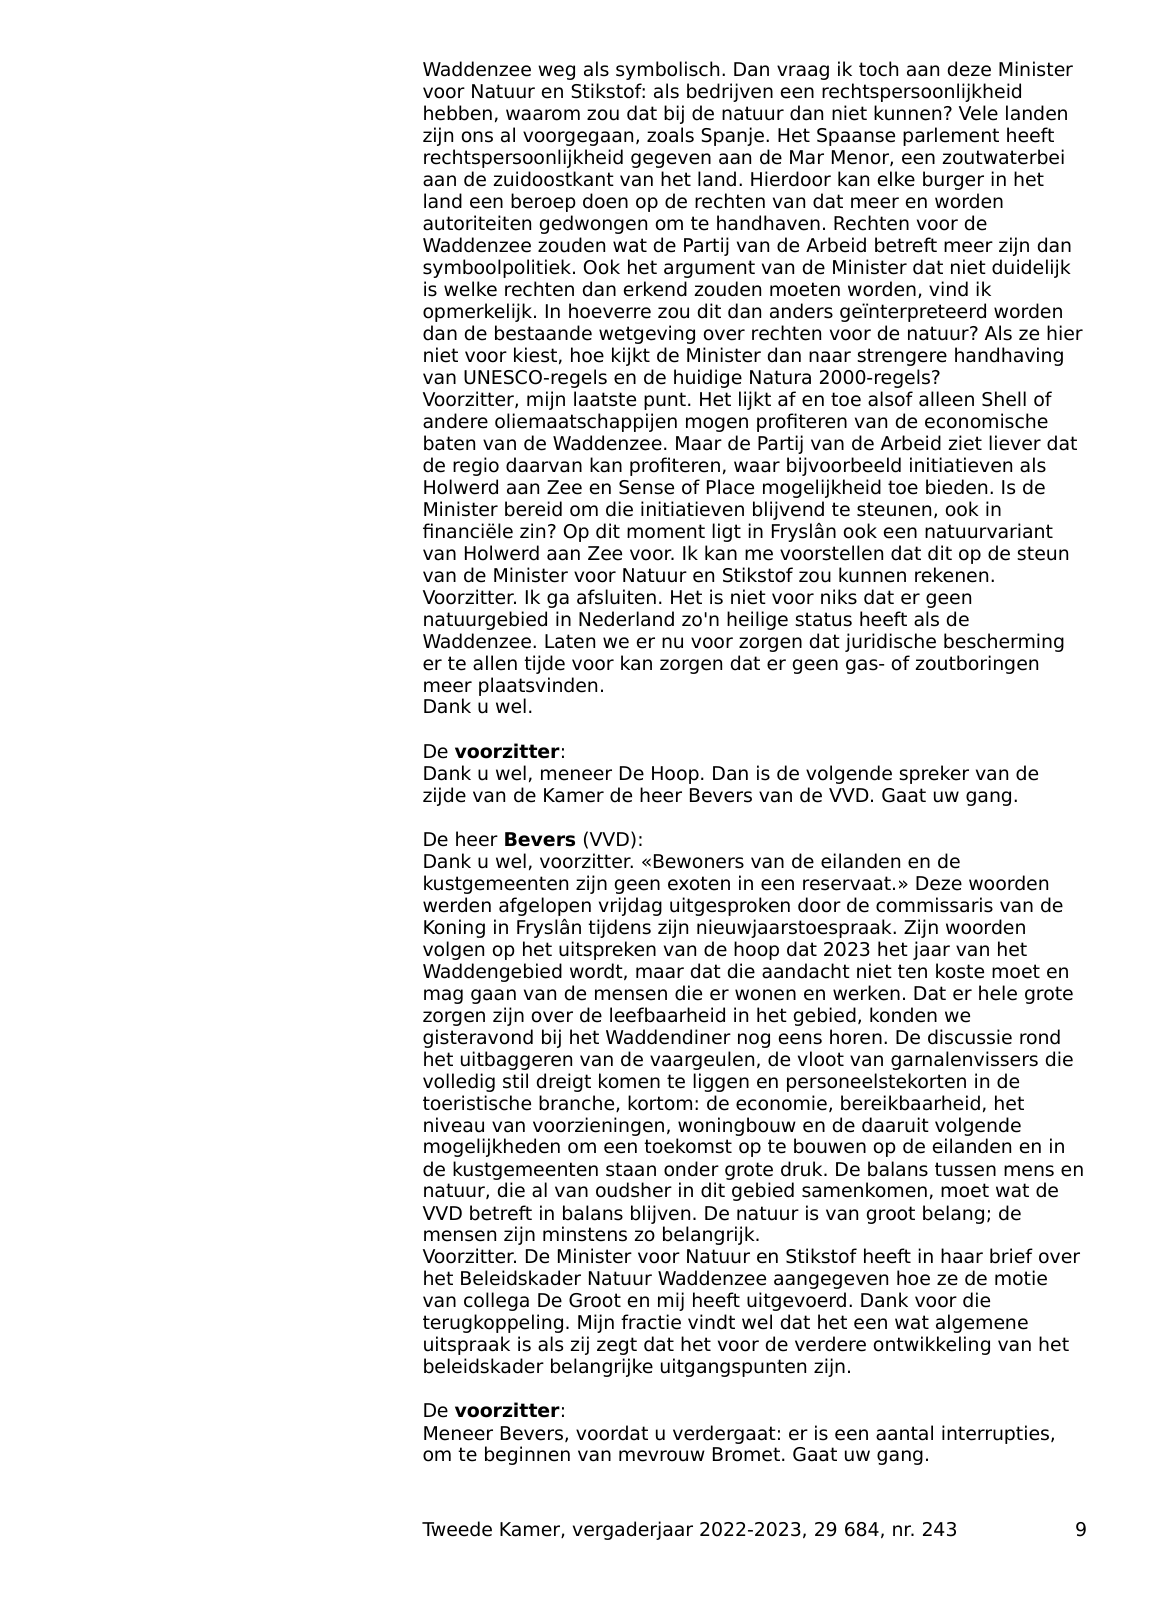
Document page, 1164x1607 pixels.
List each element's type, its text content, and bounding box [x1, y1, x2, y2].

text De voorzitter: [422, 1400, 1087, 1422]
text Dank u wel, meneer De Hoop. Dan is de volgende spreker van de zijde van de Kamer de heer Bevers van de VVD. Gaat uw gang. [422, 763, 1087, 807]
text De voorzitter: [422, 741, 1087, 763]
text Waddenzee weg als symbolisch. Dan vraag ik toch aan deze Minister voor Natuur en Stikstof: als bedrijven een rechtspersoonlijkheid hebben, waarom zou dat bij de natuur dan niet kunnen? Vele landen zijn ons al voorgegaan, zoals Spanje. Het Spaanse parlement heeft rechtspersoonlijkheid gegeven aan de Mar Menor, een zoutwaterbei aan de zuidoostkant van het land. Hierdoor kan elke burger in het land een beroep doen op de rechten van dat meer en worden autoriteiten gedwongen om te handhaven. Rechten voor de Waddenzee zouden wat de Partij van de Arbeid betreft meer zijn dan symboolpolitiek. Ook het argument van de Minister dat niet duidelijk is welke rechten dan erkend zouden moeten worden, vind ik opmerkelijk. In hoeverre zou dit dan anders geïnterpreteerd worden dan de bestaande wetgeving over rechten voor de natuur? Als ze hier niet voor kiest, hoe kijkt de Minister dan naar strengere handhaving van UNESCO-regels en de huidige Natura 2000-regels? [422, 59, 1087, 389]
text Dank u wel. [422, 696, 1087, 718]
text Voorzitter. Ik ga afsluiten. Het is niet voor niks dat er geen natuurgebied in Nederland zo'n heilige status heeft als de Waddenzee. Laten we er nu voor zorgen dat juridische bescherming er te allen tijde voor kan zorgen dat er geen gas- of zoutboringen meer plaatsvinden. [422, 587, 1087, 696]
text Meneer Bevers, voordat u verdergaat: er is een aantal interrupties, om te beginnen van mevrouw Bromet. Gaat uw gang. [422, 1422, 1087, 1466]
text Voorzitter. De Minister voor Natuur en Stikstof heeft in haar brief over het Beleidskader Natuur Waddenzee aangegeven hoe ze de motie van collega De Groot en mij heeft uitgevoerd. Dank voor die terugkoppeling. Mijn fractie vindt wel dat het een wat algemene uitspraak is als zij zegt dat het voor de verdere ontwikkeling van het beleidskader belangrijke uitgangspunten zijn. [422, 1246, 1087, 1378]
text Voorzitter, mijn laatste punt. Het lijkt af en toe alsof alleen Shell of andere oliemaatschappijen mogen profiteren van de economische baten van de Waddenzee. Maar de Partij van de Arbeid ziet liever dat de regio daarvan kan profiteren, waar bijvoorbeeld initiatieven als Holwerd aan Zee en Sense of Place mogelijkheid toe bieden. Is de Minister bereid om die initiatieven blijvend te steunen, ook in financiële zin? Op dit moment ligt in Fryslân ook een natuurvariant van Holwerd aan Zee voor. Ik kan me voorstellen dat dit op de steun van de Minister voor Natuur en Stikstof zou kunnen rekenen. [422, 389, 1087, 587]
text De heer Bevers (VVD): [422, 829, 1087, 851]
text Dank u wel, voorzitter. «Bewoners van de eilanden en de kustgemeenten zijn geen exoten in een reservaat.» Deze woorden werden afgelopen vrijdag uitgesproken door de commissaris van de Koning in Fryslân tijdens zijn nieuwjaarstoespraak. Zijn woorden volgen op het uitspreken van de hoop dat 2023 het jaar van het Waddengebied wordt, maar dat die aandacht niet ten koste moet en mag gaan van de mensen die er wonen en werken. Dat er hele grote zorgen zijn over de leefbaarheid in het gebied, konden we gisteravond bij het Waddendiner nog eens horen. De discussie rond het uitbaggeren van de vaargeulen, de vloot van garnalenvissers die volledig stil dreigt komen te liggen en personeelstekorten in de toeristische branche, kortom: de economie, bereikbaarheid, het niveau van voorzieningen, woningbouw en de daaruit volgende mogelijkheden om een toekomst op te bouwen op de eilanden en in de kustgemeenten staan onder grote druk. De balans tussen mens en natuur, die al van oudsher in dit gebied samenkomen, moet wat de VVD betreft in balans blijven. De natuur is van groot belang; de mensen zijn minstens zo belangrijk. [422, 851, 1087, 1246]
